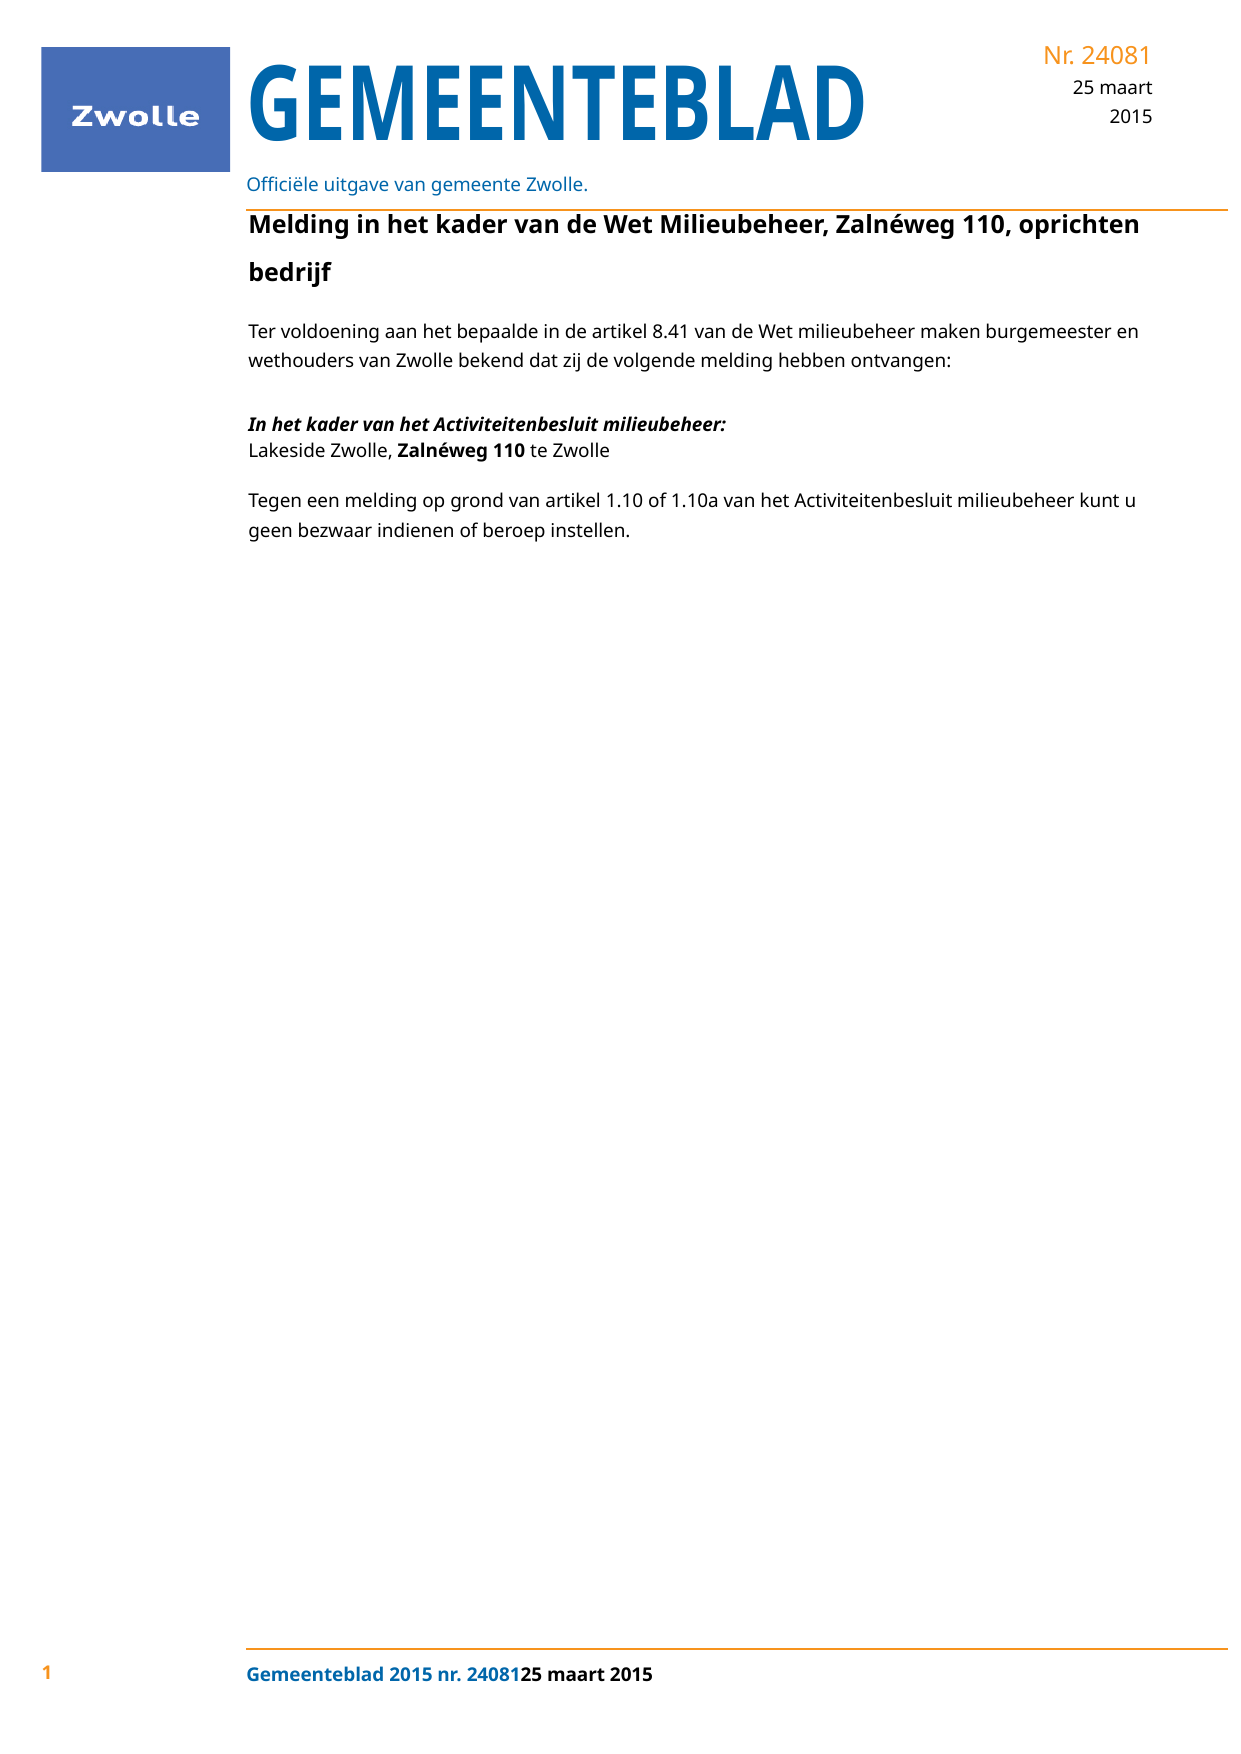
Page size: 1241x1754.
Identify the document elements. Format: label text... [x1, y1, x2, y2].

picture [41, 47, 231, 172]
text Lakeside Zwolle, Zalnéweg 110 te Zwolle [248, 437, 1152, 463]
text Ter voldoening aan het bepaalde in de artikel 8.41 van de Wet milieubeheer maken burgemeester en wethouders van Zwolle bekend dat zij de volgende melding hebben ontvangen: [248, 318, 1152, 373]
text Tegen een melding op grond van artikel 1.10 of 1.10a van het Activiteitenbesluit milieubeheer kunt u geen bezwaar indienen of beroep instellen. [248, 488, 1152, 543]
text Melding in het kader van de Wet Milieubeheer, Zalnéweg 110, oprichten bedrijf [248, 211, 1152, 288]
text In het kader van het Activiteitenbesluit milieubeheer: [248, 411, 1152, 437]
